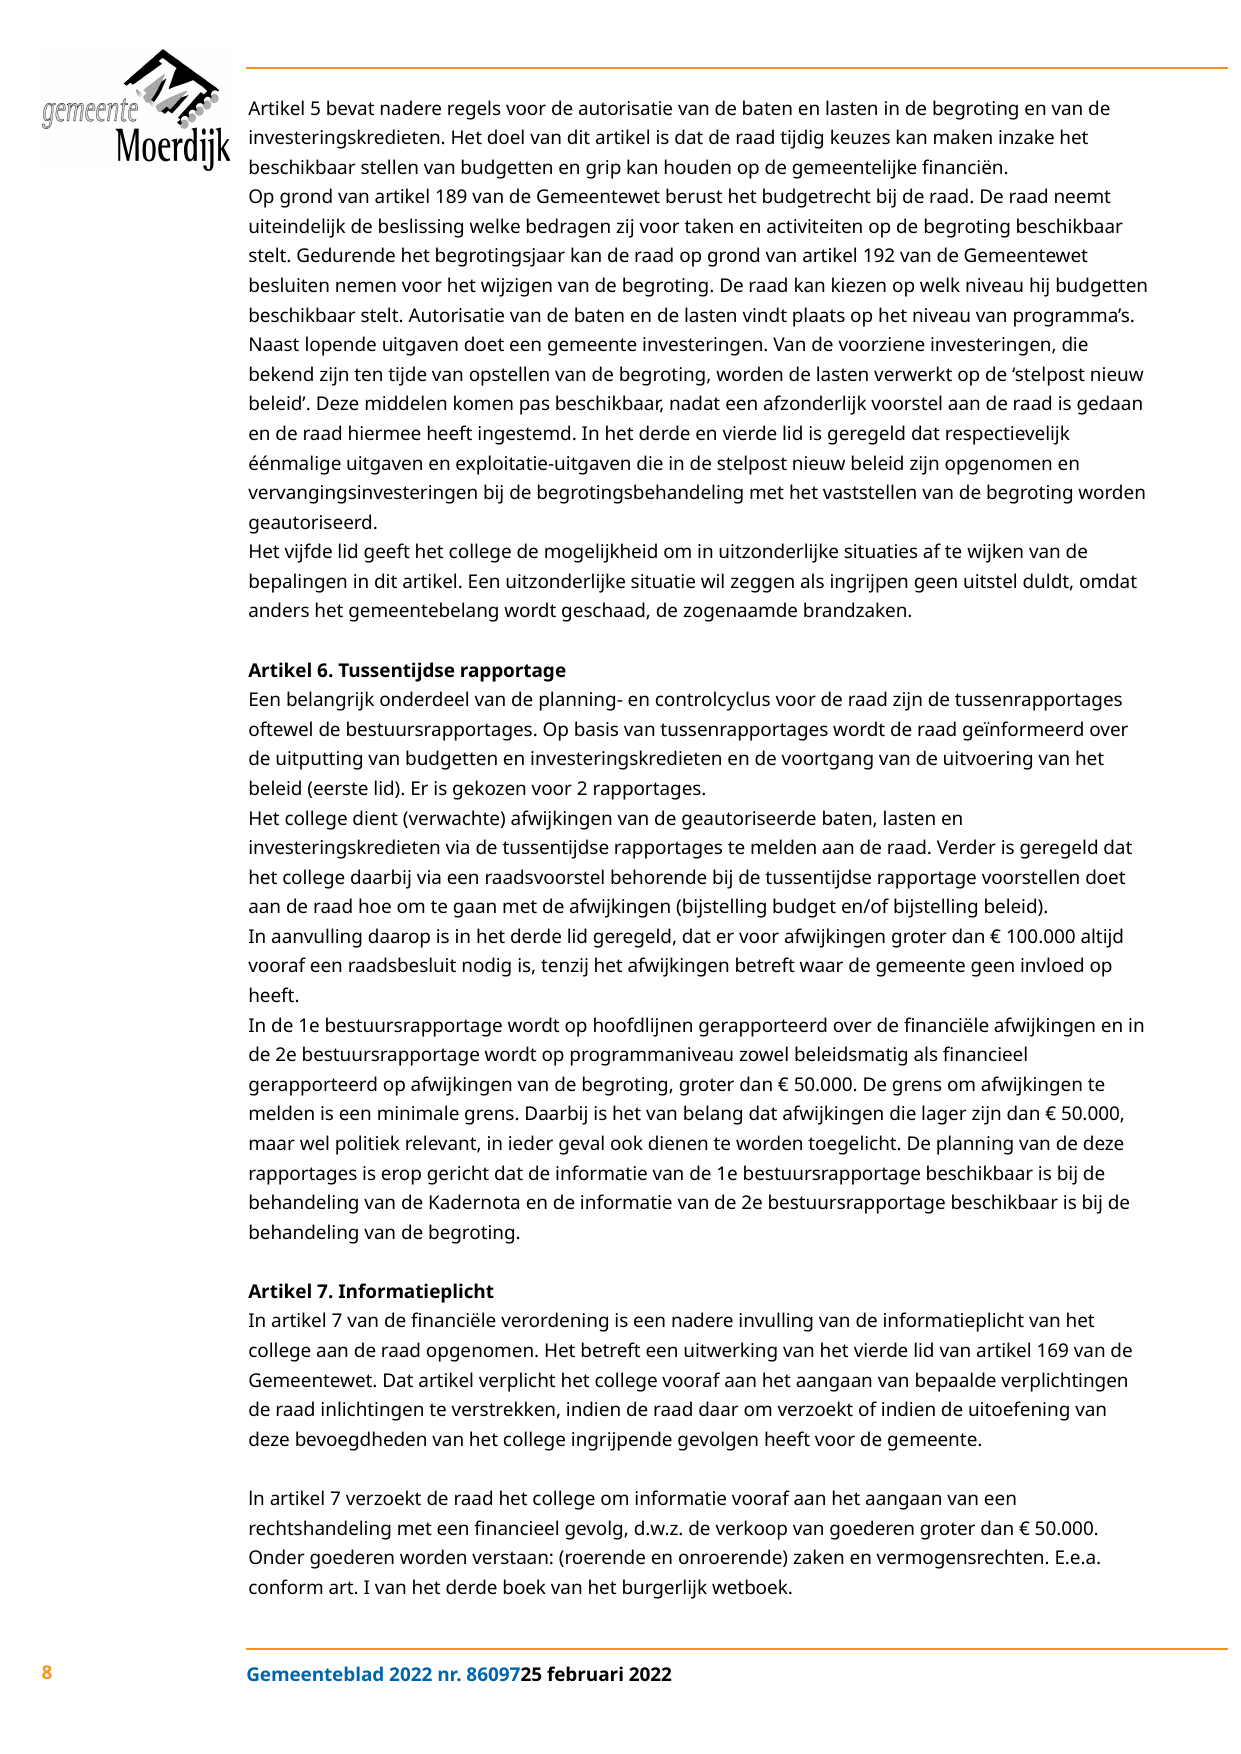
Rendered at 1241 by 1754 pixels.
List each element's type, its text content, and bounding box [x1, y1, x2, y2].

text Naast lopende uitgaven doet een gemeente investeringen. Van de voorziene investeringen, die bekend zijn ten tijde van opstellen van de begroting, worden de lasten verwerkt op de ‘stelpost nieuw beleid’. Deze middelen komen pas beschikbaar, nadat een afzonderlijk voorstel aan de raad is gedaan en de raad hiermee heeft ingestemd. In het derde en vierde lid is geregeld dat respectievelijk éénmalige uitgaven en exploitatie-uitgaven die in de stelpost nieuw beleid zijn opgenomen en vervangingsinvesteringen bij de begrotingsbehandeling met het vaststellen van de begroting worden geautoriseerd. [248, 331, 1152, 535]
picture [41, 47, 231, 172]
text Op grond van artikel 189 van de Gemeentewet berust het budgetrecht bij de raad. De raad neemt uiteindelijk de beslissing welke bedragen zij voor taken en activiteiten op de begroting beschikbaar stelt. Gedurende het begrotingsjaar kan de raad op grond van artikel 192 van de Gemeentewet besluiten nemen voor het wijzigen van de begroting. De raad kan kiezen op welk niveau hij budgetten beschikbaar stelt. Autorisatie van de baten en de lasten vindt plaats op het niveau van programma’s. [248, 183, 1152, 328]
text Een belangrijk onderdeel van de planning- en controlcyclus voor de raad zijn de tussenrapportages oftewel de bestuursrapportages. Op basis van tussenrapportages wordt de raad geïnformeerd over de uitputting van budgetten en investeringskredieten en de voortgang van de uitvoering van het beleid (eerste lid). Er is gekozen voor 2 rapportages. [248, 686, 1152, 801]
text In artikel 7 van de financiële verordening is een nadere invulling van de informatieplicht van het college aan de raad opgenomen. Het betreft een uitwerking van het vierde lid van artikel 169 van de Gemeentewet. Dat artikel verplicht het college vooraf aan het aangaan van bepaalde verplichtingen de raad inlichtingen te verstrekken, indien de raad daar om verzoekt of indien de uitoefening van deze bevoegdheden van het college ingrijpende gevolgen heeft voor de gemeente. [248, 1308, 1152, 1452]
text In aanvulling daarop is in het derde lid geregeld, dat er voor afwijkingen groter dan € 100.000 altijd vooraf een raadsbesluit nodig is, tenzij het afwijkingen betreft waar de gemeente geen invloed op heeft. [248, 923, 1152, 1008]
text Artikel 5 bevat nadere regels voor de autorisatie van de baten en lasten in de begroting en van de investeringskredieten. Het doel van dit artikel is dat de raad tijdig keuzes kan maken inzake het beschikbaar stellen van budgetten en grip kan houden op de gemeentelijke financiën. [248, 95, 1152, 180]
text Het vijfde lid geeft het college de mogelijkheid om in uitzonderlijke situaties af te wijken van de bepalingen in dit artikel. Een uitzonderlijke situatie wil zeggen als ingrijpen geen uitstel duldt, omdat anders het gemeentebelang wordt geschaad, de zogenaamde brandzaken. [248, 538, 1152, 623]
text In de 1e bestuursrapportage wordt op hoofdlijnen gerapporteerd over de financiële afwijkingen en in de 2e bestuursrapportage wordt op programmaniveau zowel beleidsmatig als financieel gerapporteerd op afwijkingen van de begroting, groter dan € 50.000. De grens om afwijkingen te melden is een minimale grens. Daarbij is het van belang dat afwijkingen die lager zijn dan € 50.000, maar wel politiek relevant, in ieder geval ook dienen te worden toegelicht. De planning van de deze rapportages is erop gericht dat de informatie van de 1e bestuursrapportage beschikbaar is bij de behandeling van de Kadernota en de informatie van de 2e bestuursrapportage beschikbaar is bij de behandeling van de begroting. [248, 1012, 1152, 1245]
text Het college dient (verwachte) afwijkingen van de geautoriseerde baten, lasten en investeringskredieten via de tussentijdse rapportages te melden aan de raad. Verder is geregeld dat het college daarbij via een raadsvoorstel behorende bij de tussentijdse rapportage voorstellen doet aan de raad hoe om te gaan met de afwijkingen (bijstelling budget en/of bijstelling beleid). [248, 805, 1152, 919]
text Artikel 7. Informatieplicht [248, 1278, 1152, 1304]
text ln artikel 7 verzoekt de raad het college om informatie vooraf aan het aangaan van een rechtshandeling met een financieel gevolg, d.w.z. de verkoop van goederen groter dan € 50.000. Onder goederen worden verstaan: (roerende en onroerende) zaken en vermogensrechten. E.e.a. conform art. I van het derde boek van het burgerlijk wetboek. [248, 1485, 1152, 1600]
text Artikel 6. Tussentijdse rapportage [248, 657, 1152, 683]
